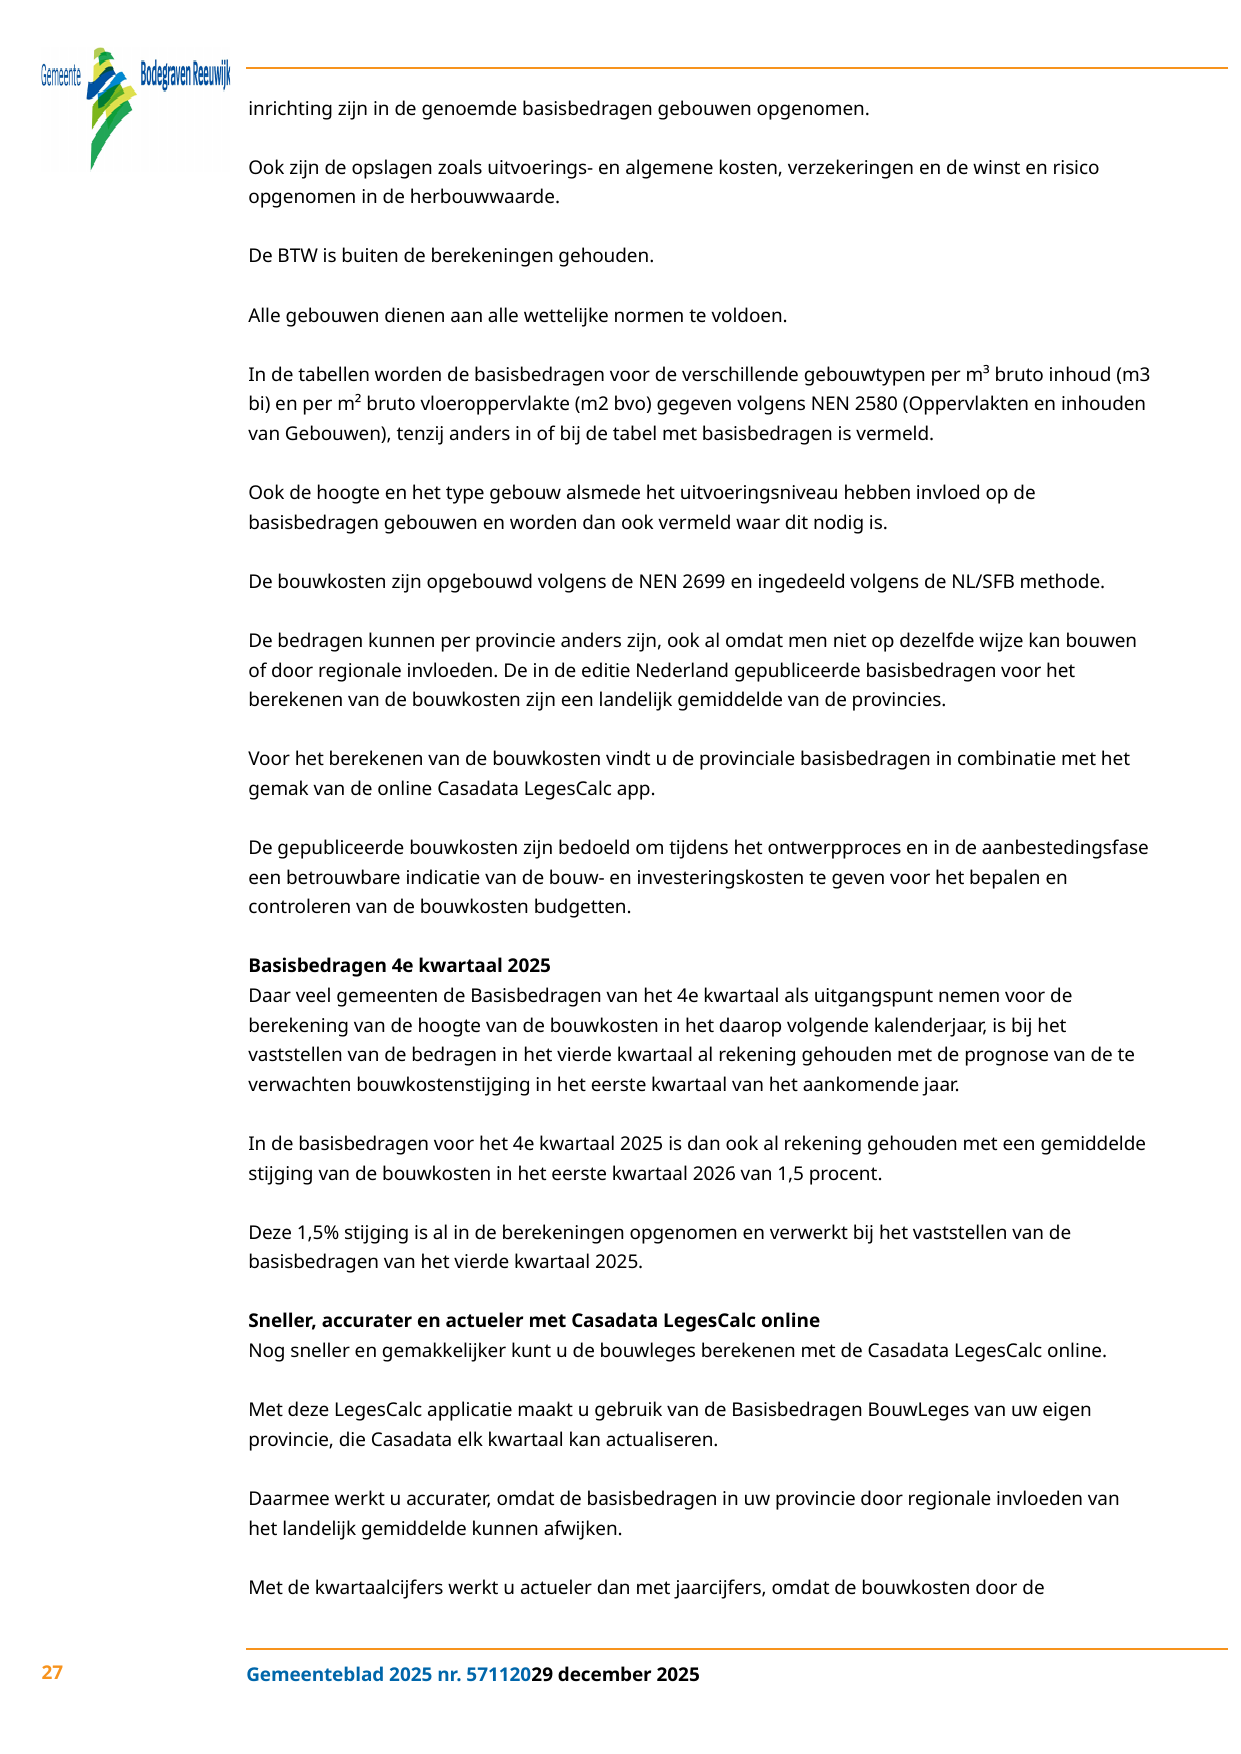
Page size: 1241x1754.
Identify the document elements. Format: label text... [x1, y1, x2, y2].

text Basisbedragen 4e kwartaal 2025 [248, 953, 1152, 978]
text De bouwkosten zijn opgebouwd volgens de NEN 2699 en ingedeeld volgens de NL/SFB methode. [248, 568, 1152, 594]
text In de basisbedragen voor het 4e kwartaal 2025 is dan ook al rekening gehouden met een gemiddelde stijging van de bouwkosten in het eerste kwartaal 2026 van 1,5 procent. [248, 1130, 1152, 1186]
picture [41, 47, 231, 172]
text Met deze LegesCalc applicatie maakt u gebruik van de Basisbedragen BouwLeges van uw eigen provincie, die Casadata elk kwartaal kan actualiseren. [248, 1396, 1152, 1452]
text Daarmee werkt u accurater, omdat de basisbedragen in uw provincie door regionale invloeden van het landelijk gemiddelde kunnen afwijken. [248, 1485, 1152, 1541]
text De BTW is buiten de berekeningen gehouden. [248, 243, 1152, 268]
text De gepubliceerde bouwkosten zijn bedoeld om tijdens het ontwerpproces en in de aanbestedingsfase een betrouwbare indicatie van de bouw- en investeringskosten te geven voor het bepalen en controleren van de bouwkosten budgetten. [248, 834, 1152, 919]
text Deze 1,5% stijging is al in de berekeningen opgenomen en verwerkt bij het vaststellen van de basisbedragen van het vierde kwartaal 2025. [248, 1219, 1152, 1274]
text De bedragen kunnen per provincie anders zijn, ook al omdat men niet op dezelfde wijze kan bouwen of door regionale invloeden. De in de editie Nederland gepubliceerde basisbedragen voor het berekenen van de bouwkosten zijn een landelijk gemiddelde van de provincies. [248, 627, 1152, 712]
text Nog sneller en gemakkelijker kunt u de bouwleges berekenen met de Casadata LegesCalc online. [248, 1337, 1152, 1363]
text Met de kwartaalcijfers werkt u actueler dan met jaarcijfers, omdat de bouwkosten door de [248, 1574, 1152, 1600]
text inrichting zijn in de genoemde basisbedragen gebouwen opgenomen. [248, 95, 1152, 121]
text Ook zijn de opslagen zoals uitvoerings- en algemene kosten, verzekeringen en de winst en risico opgenomen in de herbouwwaarde. [248, 154, 1152, 209]
text Voor het berekenen van de bouwkosten vindt u de provinciale basisbedragen in combinatie met het gemak van de online Casadata LegesCalc app. [248, 746, 1152, 801]
text Sneller, accurater en actueler met Casadata LegesCalc online [248, 1308, 1152, 1333]
text In de tabellen worden de basisbedragen voor de verschillende gebouwtypen per m³ bruto inhoud (m3 bi) en per m² bruto vloeroppervlakte (m2 bvo) gegeven volgens NEN 2580 (Oppervlakten en inhouden van Gebouwen), tenzij anders in of bij de tabel met basisbedragen is vermeld. [248, 361, 1152, 446]
text Daar veel gemeenten de Basisbedragen van het 4e kwartaal als uitgangspunt nemen voor de berekening van de hoogte van de bouwkosten in het daarop volgende kalenderjaar, is bij het vaststellen van de bedragen in het vierde kwartaal al rekening gehouden met de prognose van de te verwachten bouwkostenstijging in het eerste kwartaal van het aankomende jaar. [248, 982, 1152, 1097]
text Ook de hoogte en het type gebouw alsmede het uitvoeringsniveau hebben invloed op de basisbedragen gebouwen en worden dan ook vermeld waar dit nodig is. [248, 479, 1152, 535]
text Alle gebouwen dienen aan alle wettelijke normen te voldoen. [248, 302, 1152, 328]
